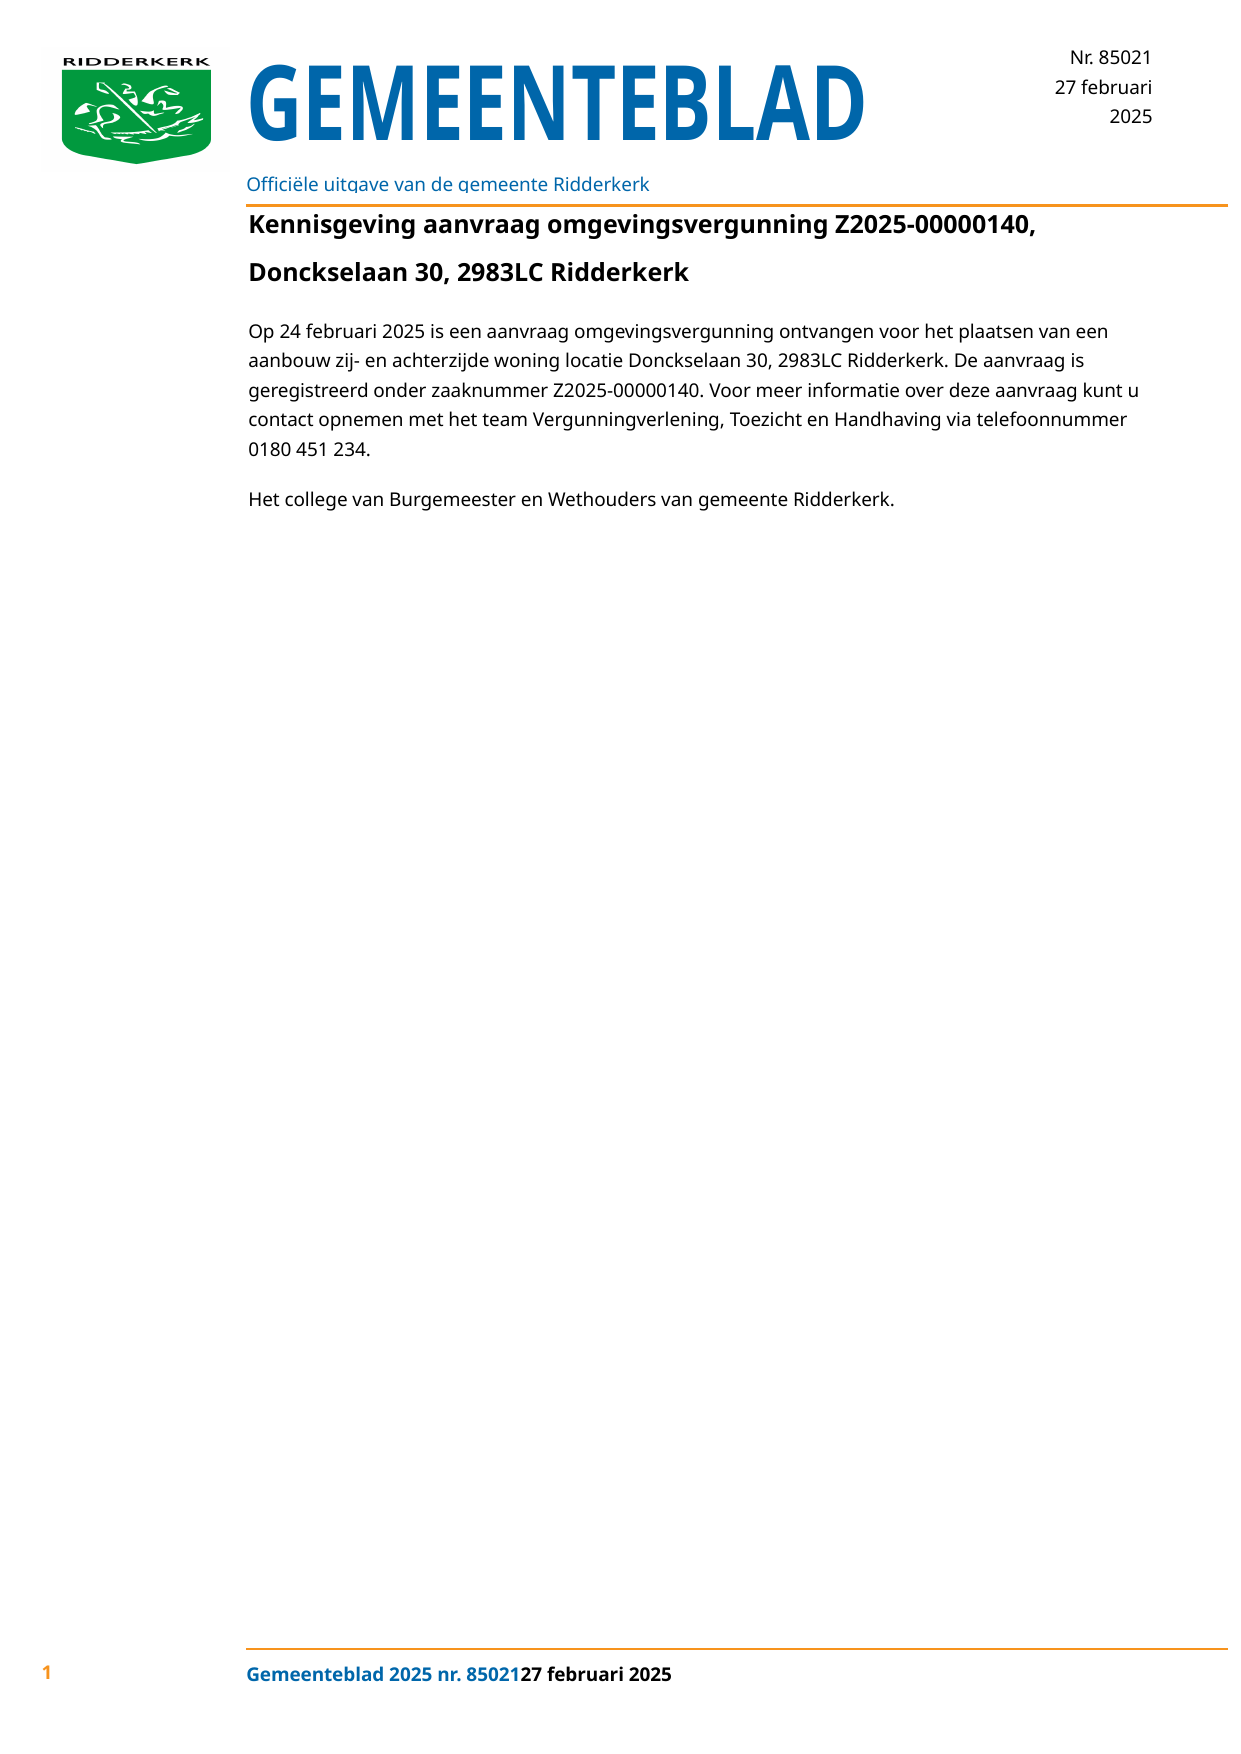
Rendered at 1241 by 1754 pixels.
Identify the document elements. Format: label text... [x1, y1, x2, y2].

text Het college van Burgemeester en Wethouders van gemeente Ridderkerk. [248, 487, 1152, 512]
text Op 24 februari 2025 is een aanvraag omgevingsvergunning ontvangen voor het plaatsen van een aanbouw zij- en achterzijde woning locatie Donckselaan 30, 2983LC Ridderkerk. De aanvraag is geregistreerd onder zaaknummer Z2025-00000140. Voor meer informatie over deze aanvraag kunt u contact opnemen met het team Vergunningverlening, Toezicht en Handhaving via telefoonnummer 0180 451 234. [248, 318, 1152, 462]
text Kennisgeving aanvraag omgevingsvergunning Z2025-00000140, Donckselaan 30, 2983LC Ridderkerk [248, 207, 1152, 288]
picture [41, 47, 231, 172]
